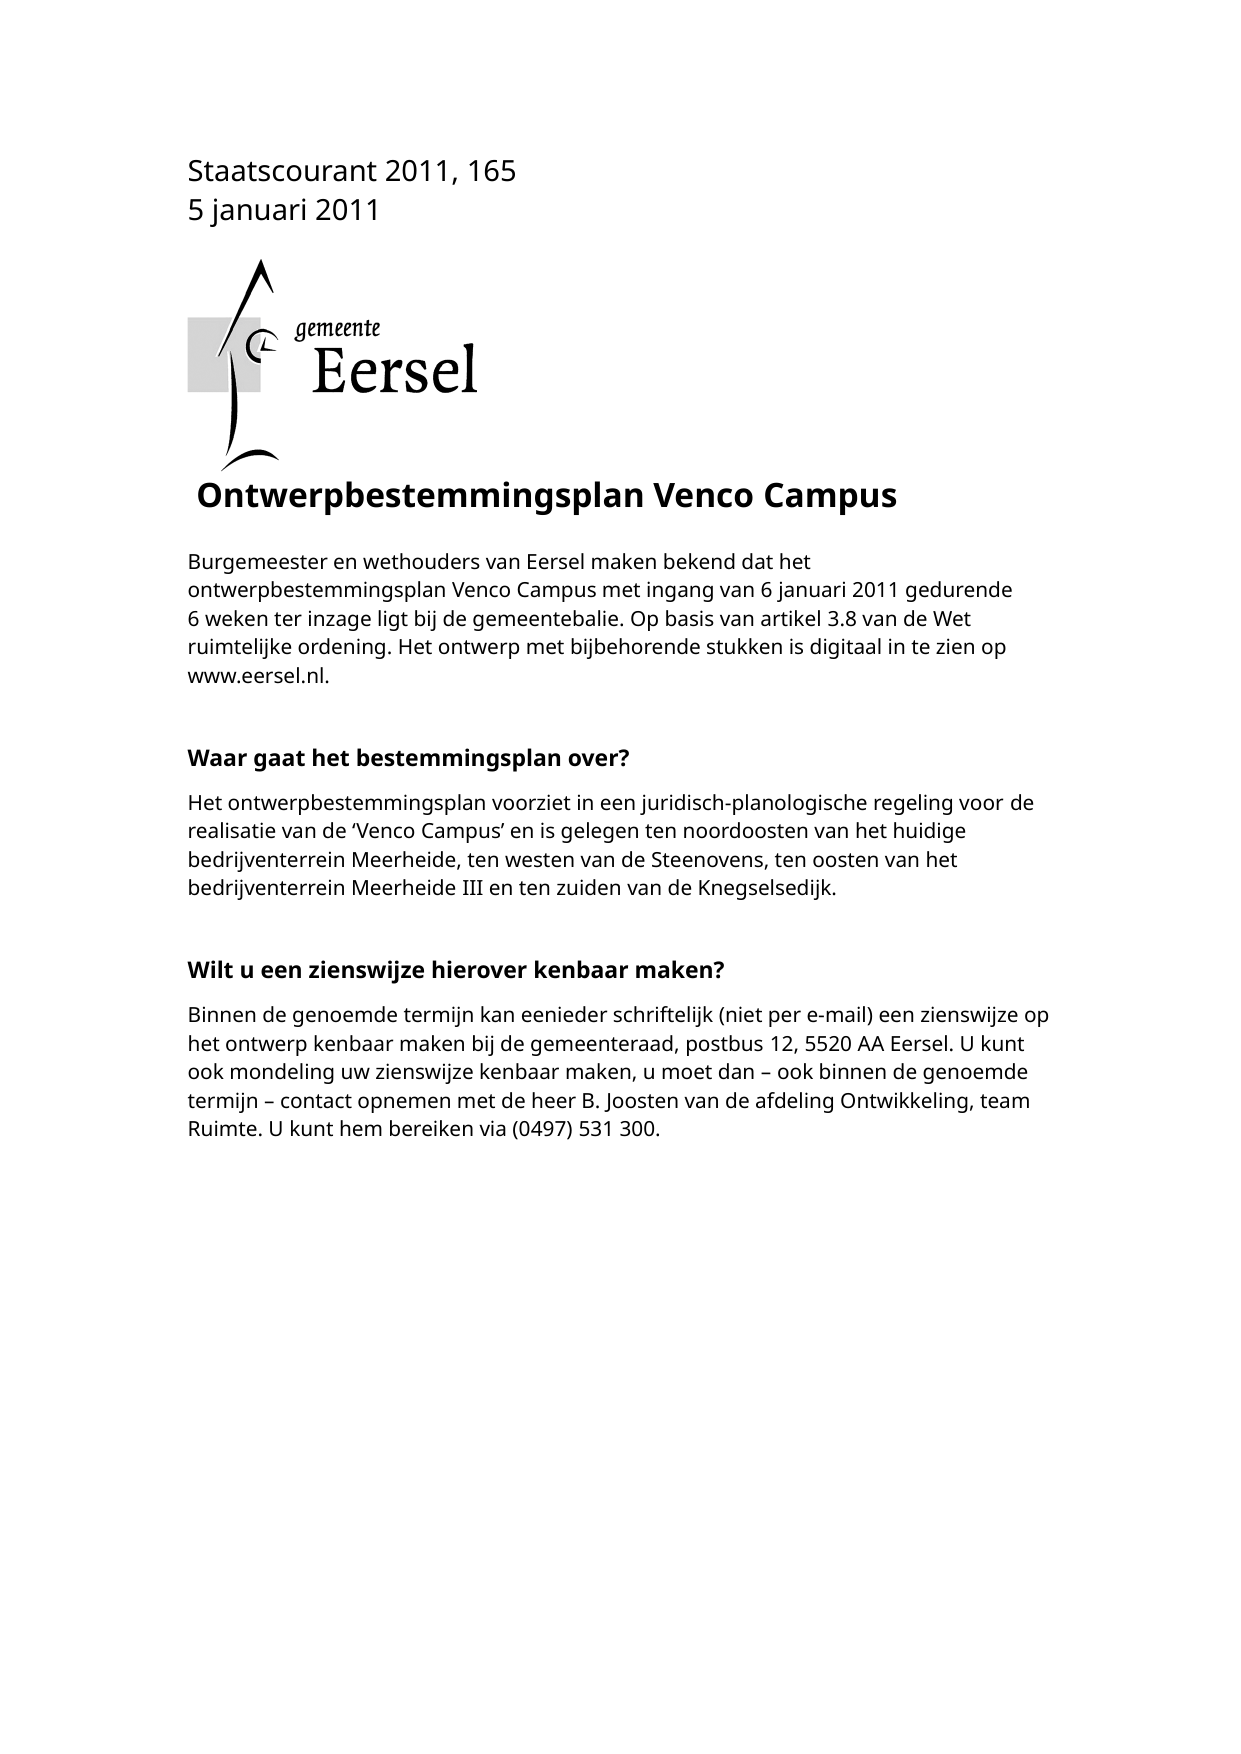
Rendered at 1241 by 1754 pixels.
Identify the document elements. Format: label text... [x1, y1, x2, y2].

text Staatscourant 2011, 165 [187, 150, 1053, 190]
text Het ontwerpbestemmingsplan voorziet in een juridisch-planologische regeling voor de realisatie van de ‘Venco Campus’ en is gelegen ten noordoosten van het huidige bedrijventerrein Meerheide, ten westen van de Steenovens, ten oosten van het bedrijventerrein Meerheide III en ten zuiden van de Knegselsedijk. [187, 788, 1053, 902]
subtitle Wilt u een zienswijze hierover kenbaar maken? [187, 954, 1053, 986]
subtitle Ontwerpbestemmingsplan Venco Campus [187, 271, 1053, 517]
subtitle Waar gaat het bestemmingsplan over? [187, 742, 1053, 773]
text 5 januari 2011 [187, 190, 1053, 229]
text Binnen de genoemde termijn kan eenieder schriftelijk (niet per e-mail) een zienswijze op het ontwerp kenbaar maken bij de gemeenteraad, postbus 12, 5520 AA Eersel. U kunt ook mondeling uw zienswijze kenbaar maken, u moet dan – ook binnen de genoemde termijn – contact opnemen met de heer B. Joosten van de afdeling Ontwikkeling, team Ruimte. U kunt hem bereiken via (0497) 531 300. [187, 1001, 1053, 1143]
picture [187, 258, 477, 472]
text Burgemeester en wethouders van Eersel maken bekend dat het ontwerpbestemmingsplan Venco Campus met ingang van 6 januari 2011 gedurende 6 weken ter inzage ligt bij de gemeentebalie. Op basis van artikel 3.8 van de Wet ruimtelijke ordening. Het ontwerp met bijbehorende stukken is digitaal in te zien op www.eersel.nl. [187, 547, 1053, 689]
